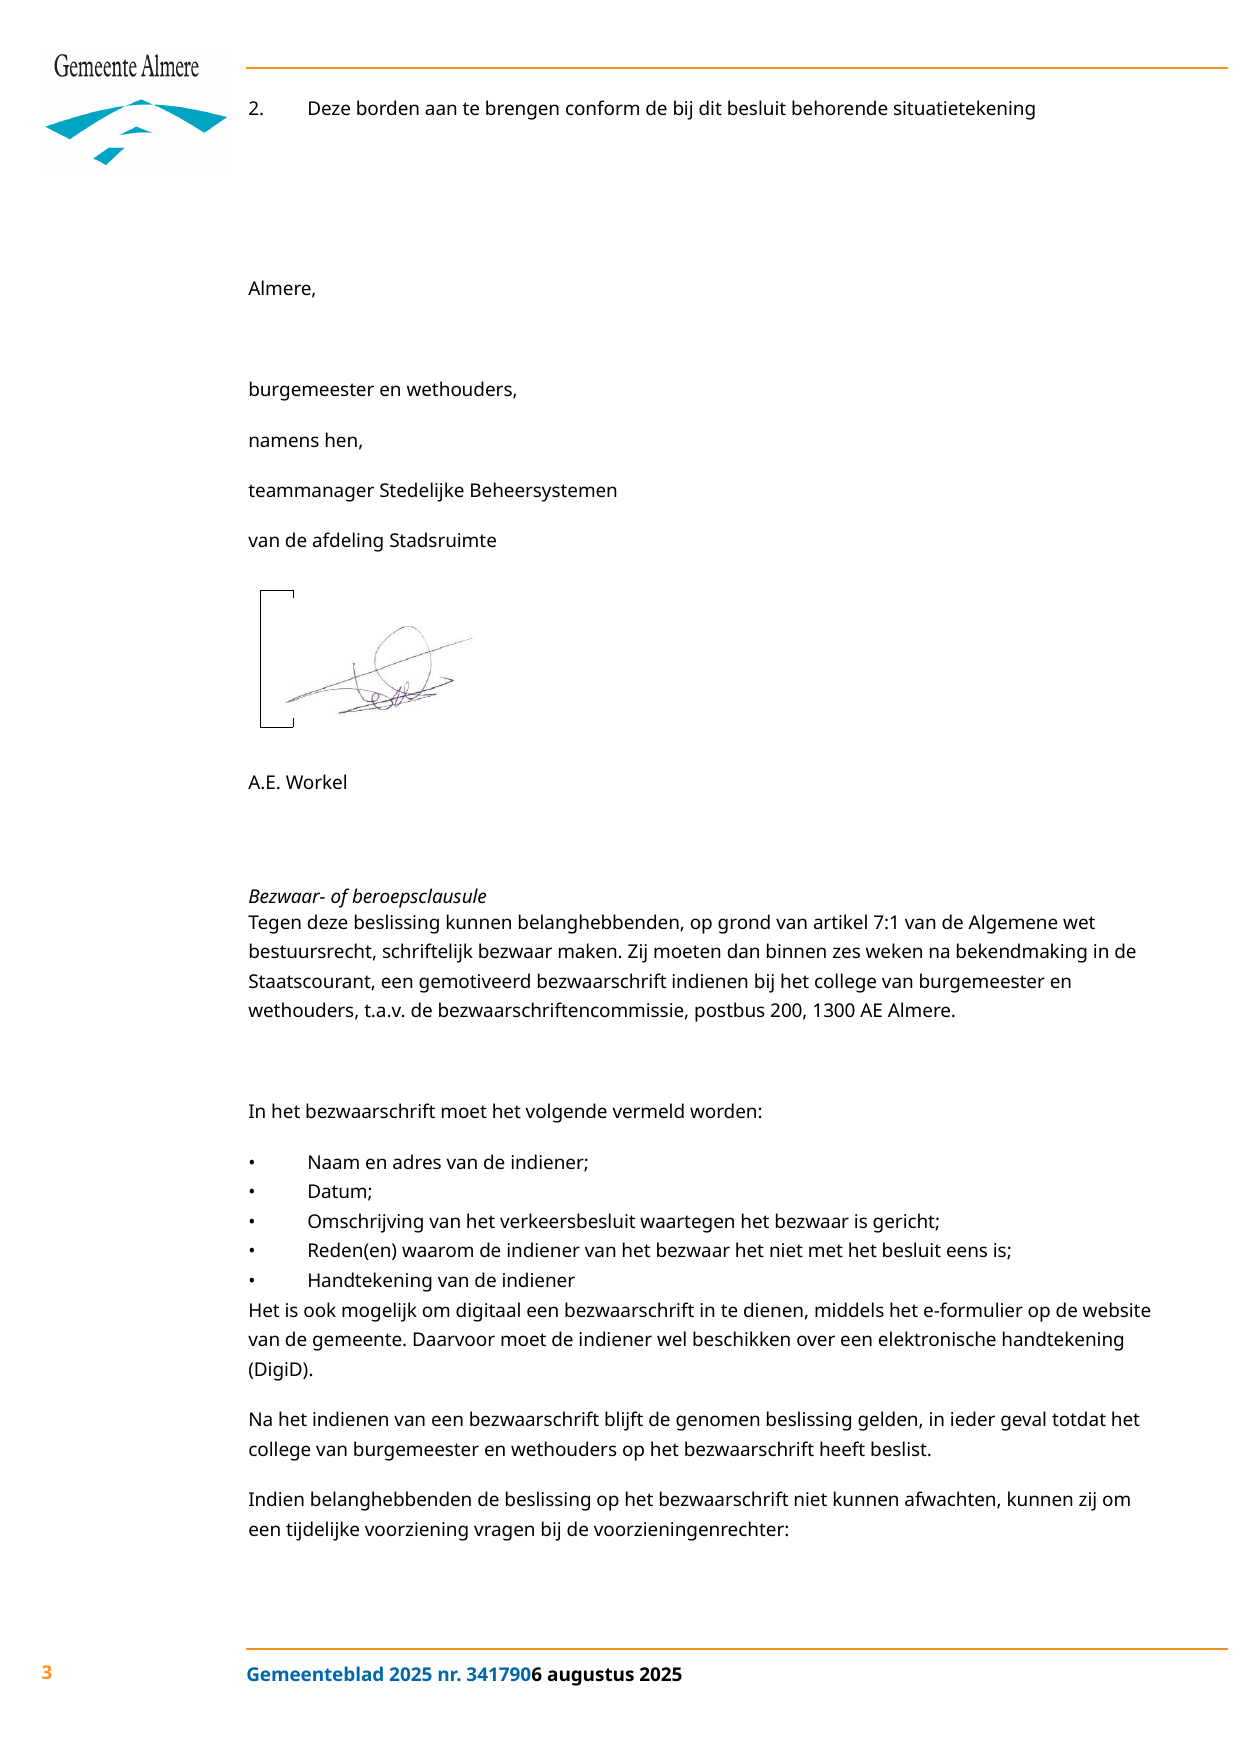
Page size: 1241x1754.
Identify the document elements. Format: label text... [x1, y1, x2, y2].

list Omschrijving van het verkeersbesluit waartegen het bezwaar is gericht; [248, 1208, 1152, 1234]
text Indien belanghebbenden de beslissing op het bezwaarschrift niet kunnen afwachten, kunnen zij om een tijdelijke voorziening vragen bij de voorzieningenrechter: [248, 1486, 1152, 1542]
text Het is ook mogelijk om digitaal een bezwaarschrift in te dienen, middels het e-formulier op de website van de gemeente. Daarvoor moet de indiener wel beschikken over een elektronische handtekening (DigiD). [248, 1297, 1152, 1382]
text burgemeester en wethouders, [248, 376, 1152, 402]
text A.E. Workel [248, 769, 1152, 794]
list Deze borden aan te brengen conform de bij dit besluit behorende situatietekening [248, 95, 1152, 121]
list Reden(en) waarom de indiener van het bezwaar het niet met het besluit eens is; [248, 1238, 1152, 1263]
list Handtekening van de indiener [248, 1267, 1152, 1293]
list Datum; [248, 1178, 1152, 1204]
text In het bezwaarschrift moet het volgende vermeld worden: [248, 1098, 1152, 1124]
text Bezwaar- of beroepsclausule [248, 883, 1152, 909]
text Na het indienen van een bezwaarschrift blijft de genomen beslissing gelden, in ieder geval totdat het college van burgemeester en wethouders op het bezwaarschrift heeft beslist. [248, 1406, 1152, 1462]
text namens hen, [248, 427, 1152, 453]
text teammanager Stedelijke Beheersystemen [248, 477, 1152, 503]
text van de afdeling Stadsruimte [248, 528, 1152, 553]
picture [268, 598, 483, 718]
list Naam en adres van de indiener; [248, 1149, 1152, 1175]
picture [41, 47, 231, 172]
text Tegen deze beslissing kunnen belanghebbenden, op grond van artikel 7:1 van de Algemene wet bestuursrecht, schriftelijk bezwaar maken. Zij moeten dan binnen zes weken na bekendmaking in de Staatscourant, een gemotiveerd bezwaarschrift indienen bij het college van burgemeester en wethouders, t.a.v. de bezwaarschriftencommissie, postbus 200, 1300 AE Almere. [248, 909, 1152, 1023]
text Almere, [248, 276, 1152, 301]
